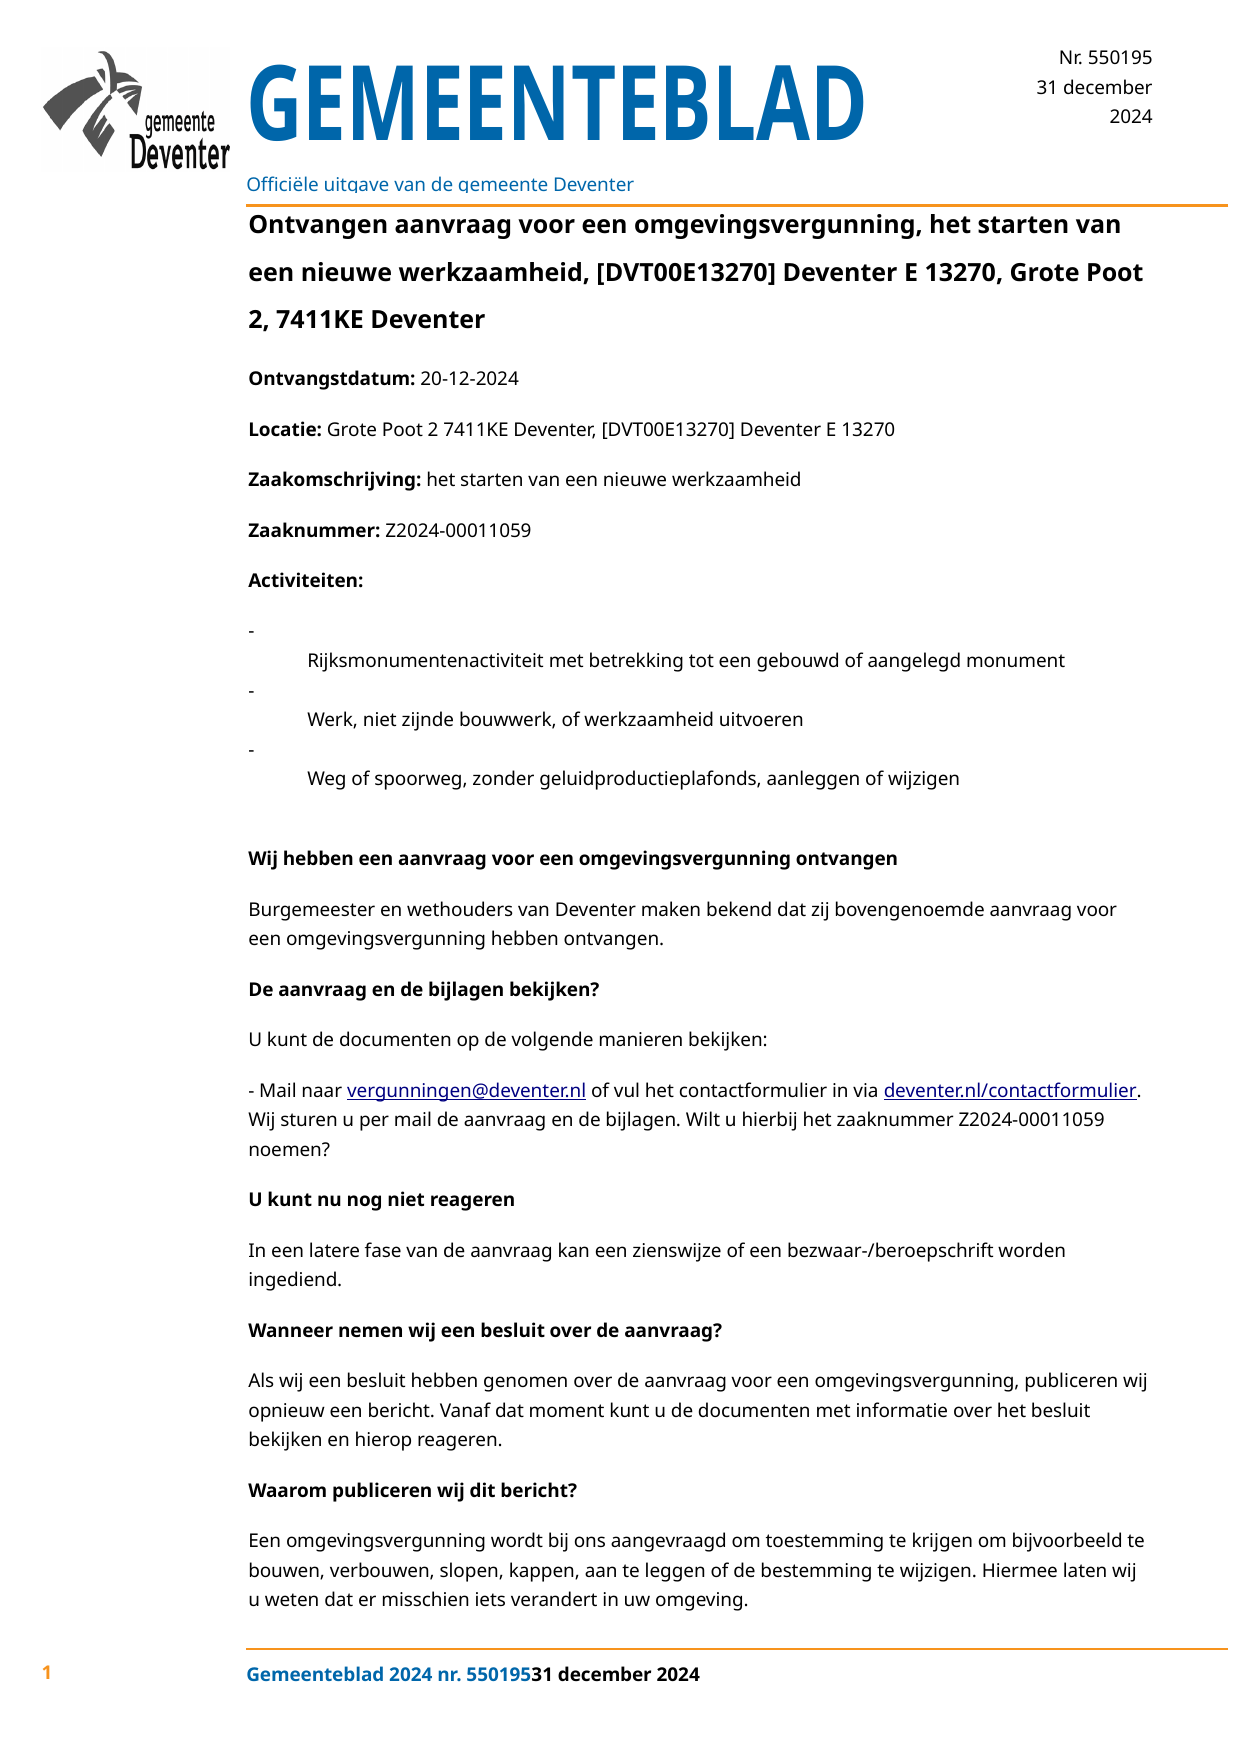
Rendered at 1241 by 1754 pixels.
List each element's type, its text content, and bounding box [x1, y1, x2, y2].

text De aanvraag en de bijlagen bekijken? [248, 976, 1152, 1002]
text Locatie: Grote Poot 2 7411KE Deventer, [DVT00E13270] Deventer E 13270 [248, 416, 1152, 442]
text Een omgevingsvergunning wordt bij ons aangevraagd om toestemming te krijgen om bijvoorbeeld te bouwen, verbouwen, slopen, kappen, aan te leggen of de bestemming te wijzigen. Hiermee laten wij u weten dat er misschien iets verandert in uw omgeving. [248, 1527, 1152, 1612]
text U kunt nu nog niet reageren [248, 1186, 1152, 1212]
list Weg of spoorweg, zonder geluidproductieplafonds, aanleggen of wijzigen [248, 766, 1152, 791]
text Waarom publiceren wij dit bericht? [248, 1477, 1152, 1502]
text Wij hebben een aanvraag voor een omgevingsvergunning ontvangen [248, 846, 1152, 871]
text Ontvangstdatum: 20-12-2024 [248, 366, 1152, 391]
text Activiteiten: [248, 567, 1152, 593]
picture [41, 47, 231, 172]
text - Mail naar vergunningen@deventer.nl of vul het contactformulier in via deventer.nl/contactformulier. Wij sturen u per mail de aanvraag en de bijlagen. Wilt u hierbij het zaaknummer Z2024-00011059 noemen? [248, 1077, 1152, 1162]
text Wanneer nemen wij een besluit over de aanvraag? [248, 1317, 1152, 1342]
text Als wij een besluit hebben genomen over de aanvraag voor een omgevingsvergunning, publiceren wij opnieuw een bericht. Vanaf dat moment kunt u de documenten met informatie over het besluit bekijken en hierop reageren. [248, 1367, 1152, 1452]
text In een latere fase van de aanvraag kan een zienswijze of een bezwaar-/beroepschrift worden ingediend. [248, 1237, 1152, 1292]
list Werk, niet zijnde bouwwerk, of werkzaamheid uitvoeren [248, 706, 1152, 732]
list Rijksmonumentenactiviteit met betrekking tot een gebouwd of aangelegd monument [248, 647, 1152, 673]
text Zaakomschrijving: het starten van een nieuwe werkzaamheid [248, 466, 1152, 492]
text U kunt de documenten op de volgende manieren bekijken: [248, 1026, 1152, 1052]
text Ontvangen aanvraag voor een omgevingsvergunning, het starten van een nieuwe werkzaamheid, [DVT00E13270] Deventer E 13270, Grote Poot 2, 7411KE Deventer [248, 207, 1152, 336]
text Zaaknummer: Z2024-00011059 [248, 517, 1152, 542]
text Burgemeester en wethouders van Deventer maken bekend dat zij bovengenoemde aanvraag voor een omgevingsvergunning hebben ontvangen. [248, 896, 1152, 951]
